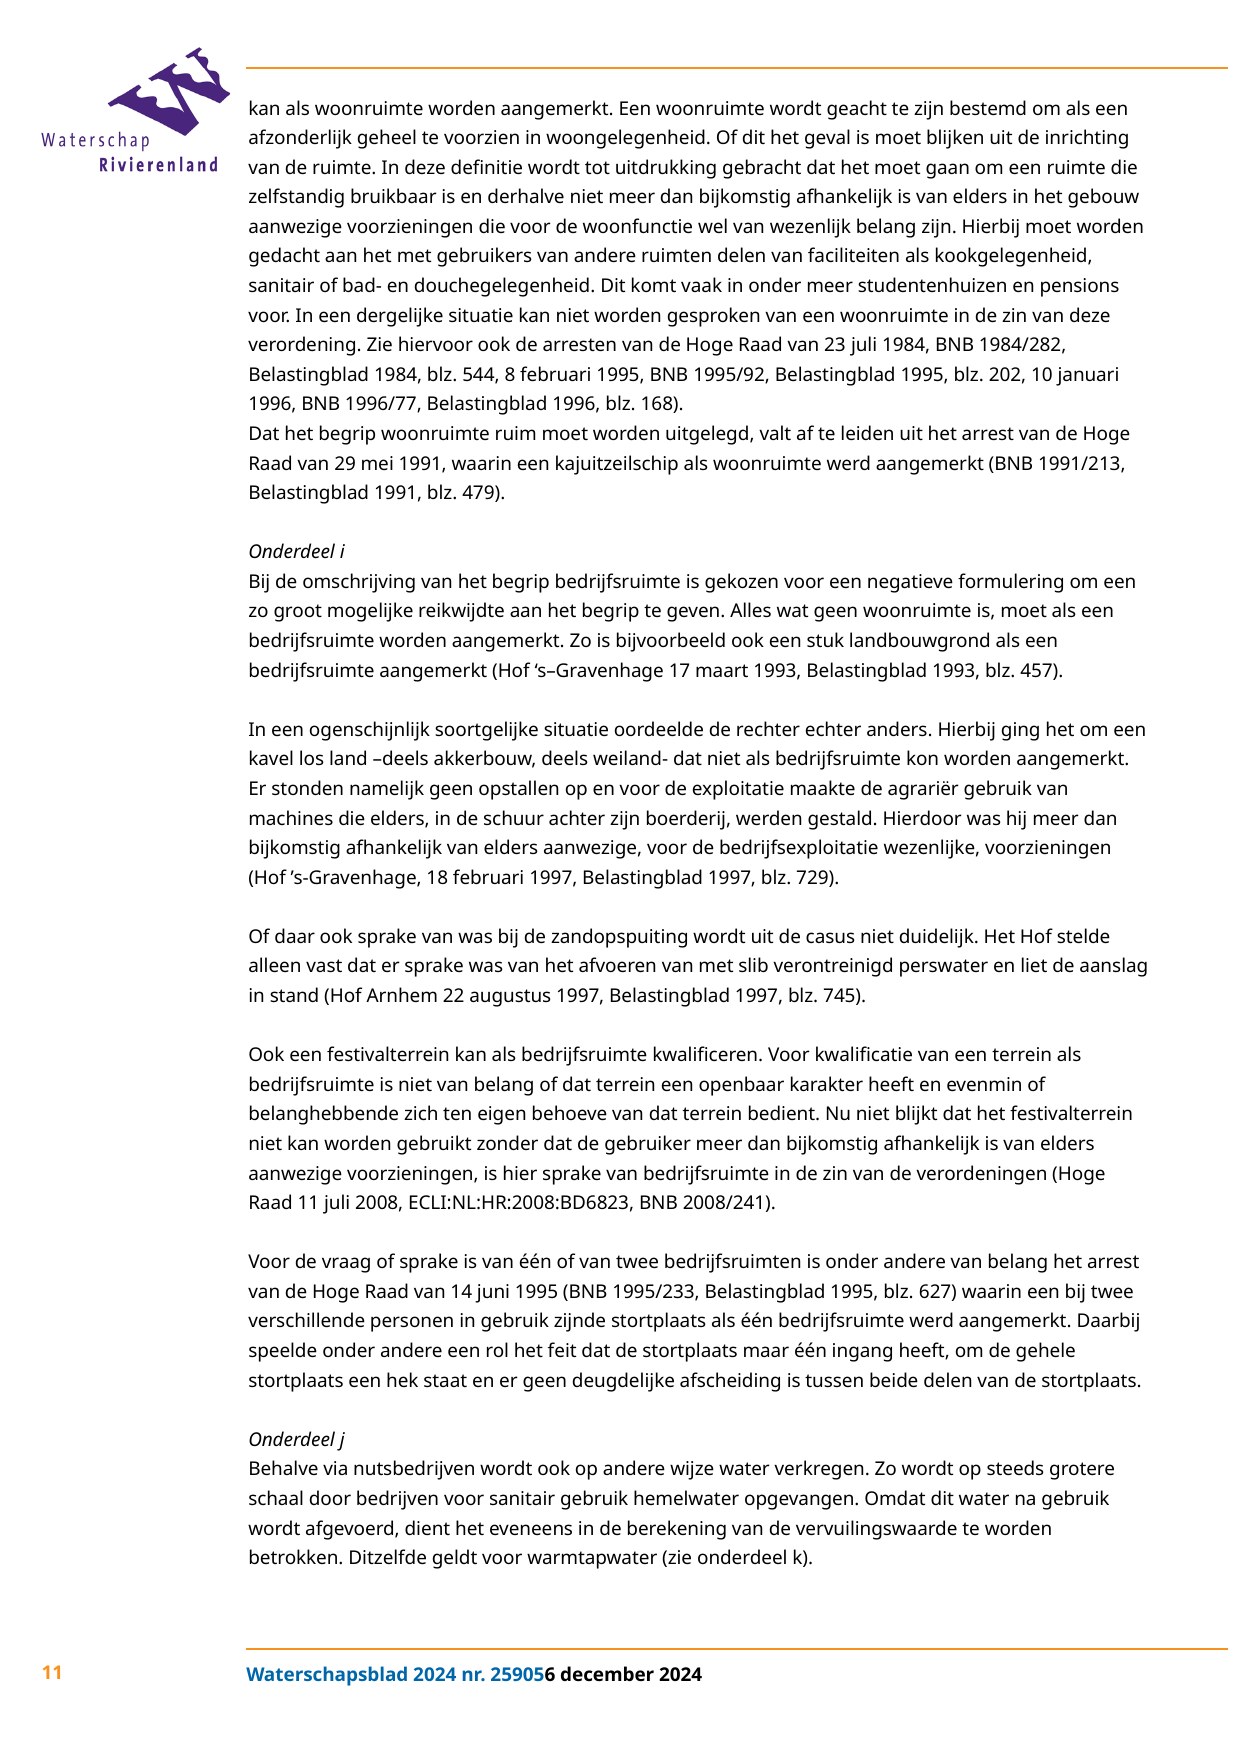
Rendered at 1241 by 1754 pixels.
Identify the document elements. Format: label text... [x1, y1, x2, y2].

text Dat het begrip woonruimte ruim moet worden uitgelegd, valt af te leiden uit het arrest van de Hoge Raad van 29 mei 1991, waarin een kajuitzeilschip als woonruimte werd aangemerkt (BNB 1991/213, Belastingblad 1991, blz. 479). [248, 420, 1152, 505]
text In een ogenschijnlijk soortgelijke situatie oordeelde de rechter echter anders. Hierbij ging het om een kavel los land –deels akkerbouw, deels weiland- dat niet als bedrijfsruimte kon worden aangemerkt. Er stonden namelijk geen opstallen op en voor de exploitatie maakte de agrariër gebruik van machines die elders, in de schuur achter zijn boerderij, werden gestald. Hierdoor was hij meer dan bijkomstig afhankelijk van elders aanwezige, voor de bedrijfsexploitatie wezenlijke, voorzieningen (Hof ’s-Gravenhage, 18 februari 1997, Belastingblad 1997, blz. 729). [248, 716, 1152, 890]
text Onderdeel j [248, 1426, 1152, 1452]
text Of daar ook sprake van was bij de zandopspuiting wordt uit de casus niet duidelijk. Het Hof stelde alleen vast dat er sprake was van het afvoeren van met slib verontreinigd perswater en liet de aanslag in stand (Hof Arnhem 22 augustus 1997, Belastingblad 1997, blz. 745). [248, 923, 1152, 1008]
text Bij de omschrijving van het begrip bedrijfsruimte is gekozen voor een negatieve formulering om een zo groot mogelijke reikwijdte aan het begrip te geven. Alles wat geen woonruimte is, moet als een bedrijfsruimte worden aangemerkt. Zo is bijvoorbeeld ook een stuk landbouwgrond als een bedrijfsruimte aangemerkt (Hof ‘s–Gravenhage 17 maart 1993, Belastingblad 1993, blz. 457). [248, 568, 1152, 683]
text Onderdeel i [248, 538, 1152, 564]
picture [41, 47, 231, 172]
text Behalve via nutsbedrijven wordt ook op andere wijze water verkregen. Zo wordt op steeds grotere schaal door bedrijven voor sanitair gebruik hemelwater opgevangen. Omdat dit water na gebruik wordt afgevoerd, dient het eveneens in de berekening van de vervuilingswaarde te worden betrokken. Ditzelfde geldt voor warmtapwater (zie onderdeel k). [248, 1456, 1152, 1570]
text kan als woonruimte worden aangemerkt. Een woonruimte wordt geacht te zijn bestemd om als een afzonderlijk geheel te voorzien in woongelegenheid. Of dit het geval is moet blijken uit de inrichting van de ruimte. In deze definitie wordt tot uitdrukking gebracht dat het moet gaan om een ruimte die zelfstandig bruikbaar is en derhalve niet meer dan bijkomstig afhankelijk is van elders in het gebouw aanwezige voorzieningen die voor de woonfunctie wel van wezenlijk belang zijn. Hierbij moet worden gedacht aan het met gebruikers van andere ruimten delen van faciliteiten als kookgelegenheid, sanitair of bad- en douchegelegenheid. Dit komt vaak in onder meer studentenhuizen en pensions voor. In een dergelijke situatie kan niet worden gesproken van een woonruimte in de zin van deze verordening. Zie hiervoor ook de arresten van de Hoge Raad van 23 juli 1984, BNB 1984/282, Belastingblad 1984, blz. 544, 8 februari 1995, BNB 1995/92, Belastingblad 1995, blz. 202, 10 januari 1996, BNB 1996/77, Belastingblad 1996, blz. 168). [248, 95, 1152, 416]
text Voor de vraag of sprake is van één of van twee bedrijfsruimten is onder andere van belang het arrest van de Hoge Raad van 14 juni 1995 (BNB 1995/233, Belastingblad 1995, blz. 627) waarin een bij twee verschillende personen in gebruik zijnde stortplaats als één bedrijfsruimte werd aangemerkt. Daarbij speelde onder andere een rol het feit dat de stortplaats maar één ingang heeft, om de gehele stortplaats een hek staat en er geen deugdelijke afscheiding is tussen beide delen van de stortplaats. [248, 1248, 1152, 1393]
text Ook een festivalterrein kan als bedrijfsruimte kwalificeren. Voor kwalificatie van een terrein als bedrijfsruimte is niet van belang of dat terrein een openbaar karakter heeft en evenmin of belanghebbende zich ten eigen behoeve van dat terrein bedient. Nu niet blijkt dat het festivalterrein niet kan worden gebruikt zonder dat de gebruiker meer dan bijkomstig afhankelijk is van elders aanwezige voorzieningen, is hier sprake van bedrijfsruimte in de zin van de verordeningen (Hoge Raad 11 juli 2008, ECLI:NL:HR:2008:BD6823, BNB 2008/241). [248, 1041, 1152, 1215]
